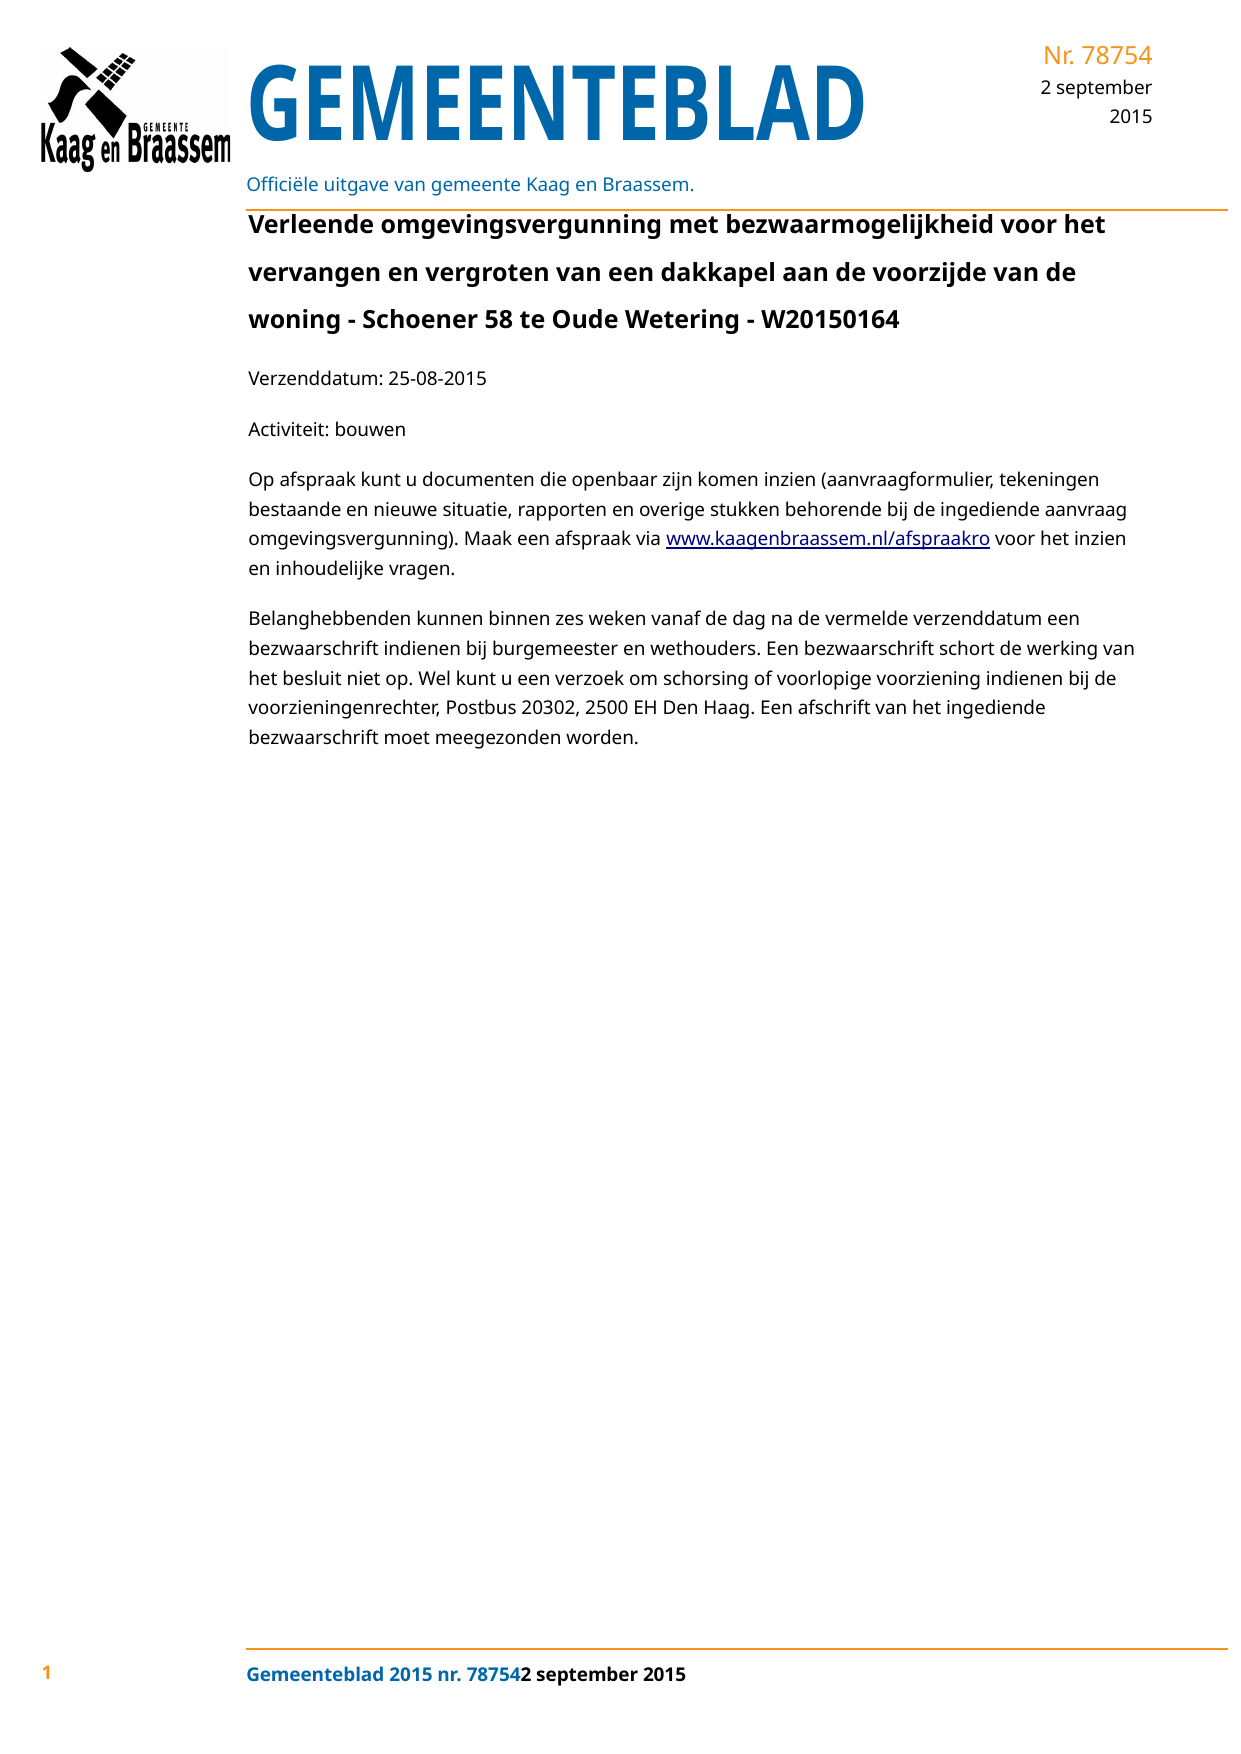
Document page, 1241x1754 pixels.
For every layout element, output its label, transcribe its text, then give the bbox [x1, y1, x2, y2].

text Activiteit: bouwen [248, 416, 1152, 442]
text Verzenddatum: 25-08-2015 [248, 366, 1152, 391]
text Op afspraak kunt u documenten die openbaar zijn komen inzien (aanvraagformulier, tekeningen bestaande en nieuwe situatie, rapporten en overige stukken behorende bij de ingediende aanvraag omgevingsvergunning). Maak een afspraak via www.kaagenbraassem.nl/afspraakro voor het inzien en inhoudelijke vragen. [248, 466, 1152, 581]
text Verleende omgevingsvergunning met bezwaarmogelijkheid voor het vervangen en vergroten van een dakkapel aan de voorzijde van de woning - Schoener 58 te Oude Wetering - W20150164 [248, 211, 1152, 336]
picture [41, 47, 231, 172]
text Belanghebbenden kunnen binnen zes weken vanaf de dag na de vermelde verzenddatum een bezwaarschrift indienen bij burgemeester en wethouders. Een bezwaarschrift schort de werking van het besluit niet op. Wel kunt u een verzoek om schorsing of voorlopige voorziening indienen bij de voorzieningenrechter, Postbus 20302, 2500 EH Den Haag. Een afschrift van het ingediende bezwaarschrift moet meegezonden worden. [248, 606, 1152, 749]
